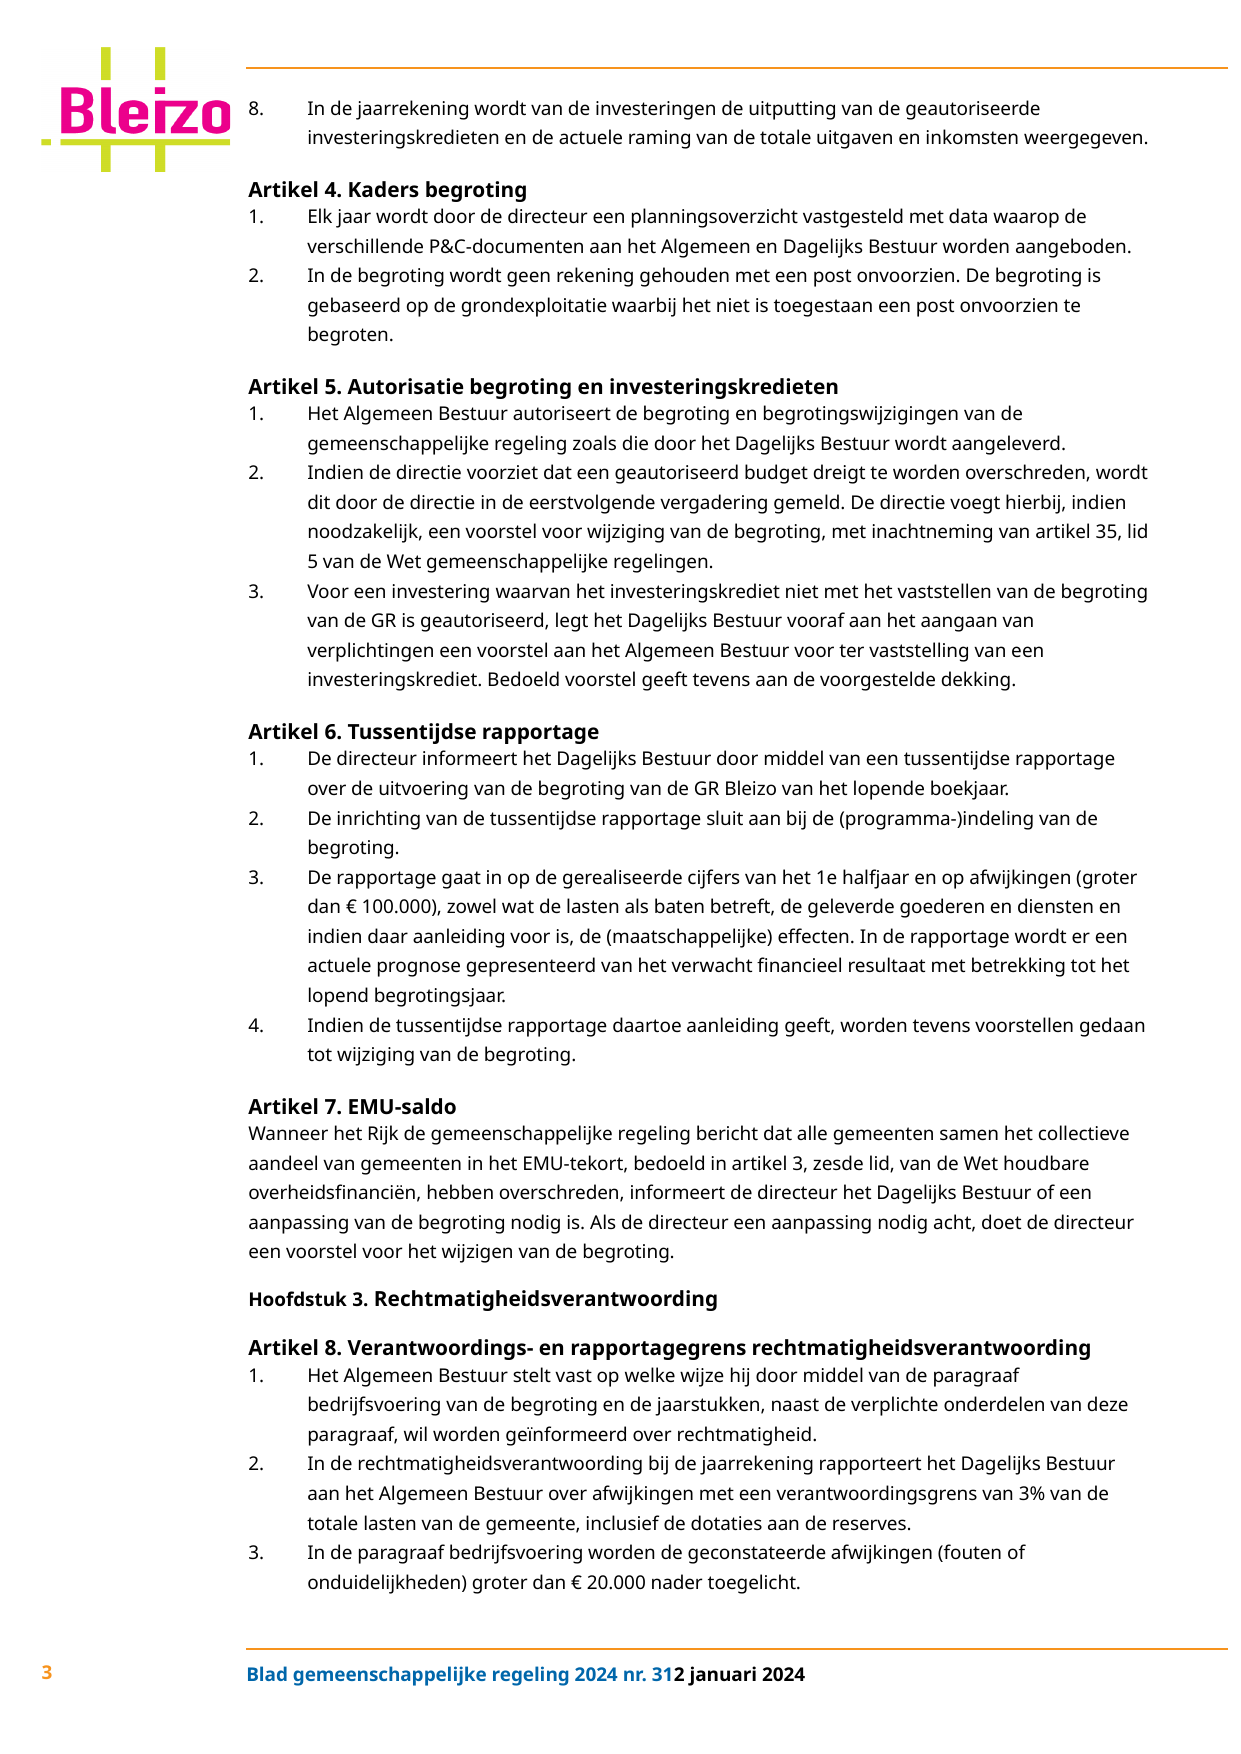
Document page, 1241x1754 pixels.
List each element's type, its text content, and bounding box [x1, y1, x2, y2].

text Artikel 6. Tussentijdse rapportage [248, 717, 1152, 746]
list De rapportage gaat in op de gerealiseerde cijfers van het 1e halfjaar en op afwijkingen (groter dan € 100.000), zowel wat de lasten als baten betreft, de geleverde goederen en diensten en indien daar aanleiding voor is, de (maatschappelijke) effecten. In de rapportage wordt er een actuele prognose gepresenteerd van het verwacht financieel resultaat met betrekking tot het lopend begrotingsjaar. [248, 864, 1152, 1008]
text Artikel 5. Autorisatie begroting en investeringskredieten [248, 372, 1152, 400]
list Indien de tussentijdse rapportage daartoe aanleiding geeft, worden tevens voorstellen gedaan tot wijziging van de begroting. [248, 1012, 1152, 1067]
list In de begroting wordt geen rekening gehouden met een post onvoorzien. De begroting is gebaseerd op de grondexploitatie waarbij het niet is toegestaan een post onvoorzien te begroten. [248, 262, 1152, 347]
list Het Algemeen Bestuur autoriseert de begroting en begrotingswijzigingen van de gemeenschappelijke regeling zoals die door het Dagelijks Bestuur wordt aangeleverd. [248, 400, 1152, 456]
text Artikel 7. EMU-saldo [248, 1092, 1152, 1120]
list De directeur informeert het Dagelijks Bestuur door middel van een tussentijdse rapportage over de uitvoering van de begroting van de GR Bleizo van het lopende boekjaar. [248, 746, 1152, 801]
list Elk jaar wordt door de directeur een planningsoverzicht vastgesteld met data waarop de verschillende P&C-documenten aan het Algemeen en Dagelijks Bestuur worden aangeboden. [248, 203, 1152, 258]
picture [41, 47, 231, 172]
text Hoofdstuk 3. Rechtmatigheidsverantwoording [248, 1284, 1152, 1313]
list In de rechtmatigheidsverantwoording bij de jaarrekening rapporteert het Dagelijks Bestuur aan het Algemeen Bestuur over afwijkingen met een verantwoordingsgrens van 3% van de totale lasten van de gemeente, inclusief de dotaties aan de reserves. [248, 1451, 1152, 1536]
text Artikel 8. Verantwoordings- en rapportagegrens rechtmatigheidsverantwoording [248, 1333, 1152, 1362]
list Het Algemeen Bestuur stelt vast op welke wijze hij door middel van de paragraaf bedrijfsvoering van de begroting en de jaarstukken, naast de verplichte onderdelen van deze paragraaf, wil worden geïnformeerd over rechtmatigheid. [248, 1362, 1152, 1447]
list In de paragraaf bedrijfsvoering worden de geconstateerde afwijkingen (fouten of onduidelijkheden) groter dan € 20.000 nader toegelicht. [248, 1539, 1152, 1595]
text Wanneer het Rijk de gemeenschappelijke regeling bericht dat alle gemeenten samen het collectieve aandeel van gemeenten in het EMU-tekort, bedoeld in artikel 3, zesde lid, van de Wet houdbare overheidsfinanciën, hebben overschreden, informeert de directeur het Dagelijks Bestuur of een aanpassing van de begroting nodig is. Als de directeur een aanpassing nodig acht, doet de directeur een voorstel voor het wijzigen van de begroting. [248, 1120, 1152, 1264]
list Indien de directie voorziet dat een geautoriseerd budget dreigt te worden overschreden, wordt dit door de directie in de eerstvolgende vergadering gemeld. De directie voegt hierbij, indien noodzakelijk, een voorstel voor wijziging van de begroting, met inachtneming van artikel 35, lid 5 van de Wet gemeenschappelijke regelingen. [248, 459, 1152, 574]
list Voor een investering waarvan het investeringskrediet niet met het vaststellen van de begroting van de GR is geautoriseerd, legt het Dagelijks Bestuur vooraf aan het aangaan van verplichtingen een voorstel aan het Algemeen Bestuur voor ter vaststelling van een investeringskrediet. Bedoeld voorstel geeft tevens aan de voorgestelde dekking. [248, 578, 1152, 692]
list De inrichting van de tussentijdse rapportage sluit aan bij de (programma-)indeling van de begroting. [248, 805, 1152, 860]
list In de jaarrekening wordt van de investeringen de uitputting van de geautoriseerde investeringskredieten en de actuele raming van de totale uitgaven en inkomsten weergegeven. [248, 95, 1152, 150]
text Artikel 4. Kaders begroting [248, 175, 1152, 203]
